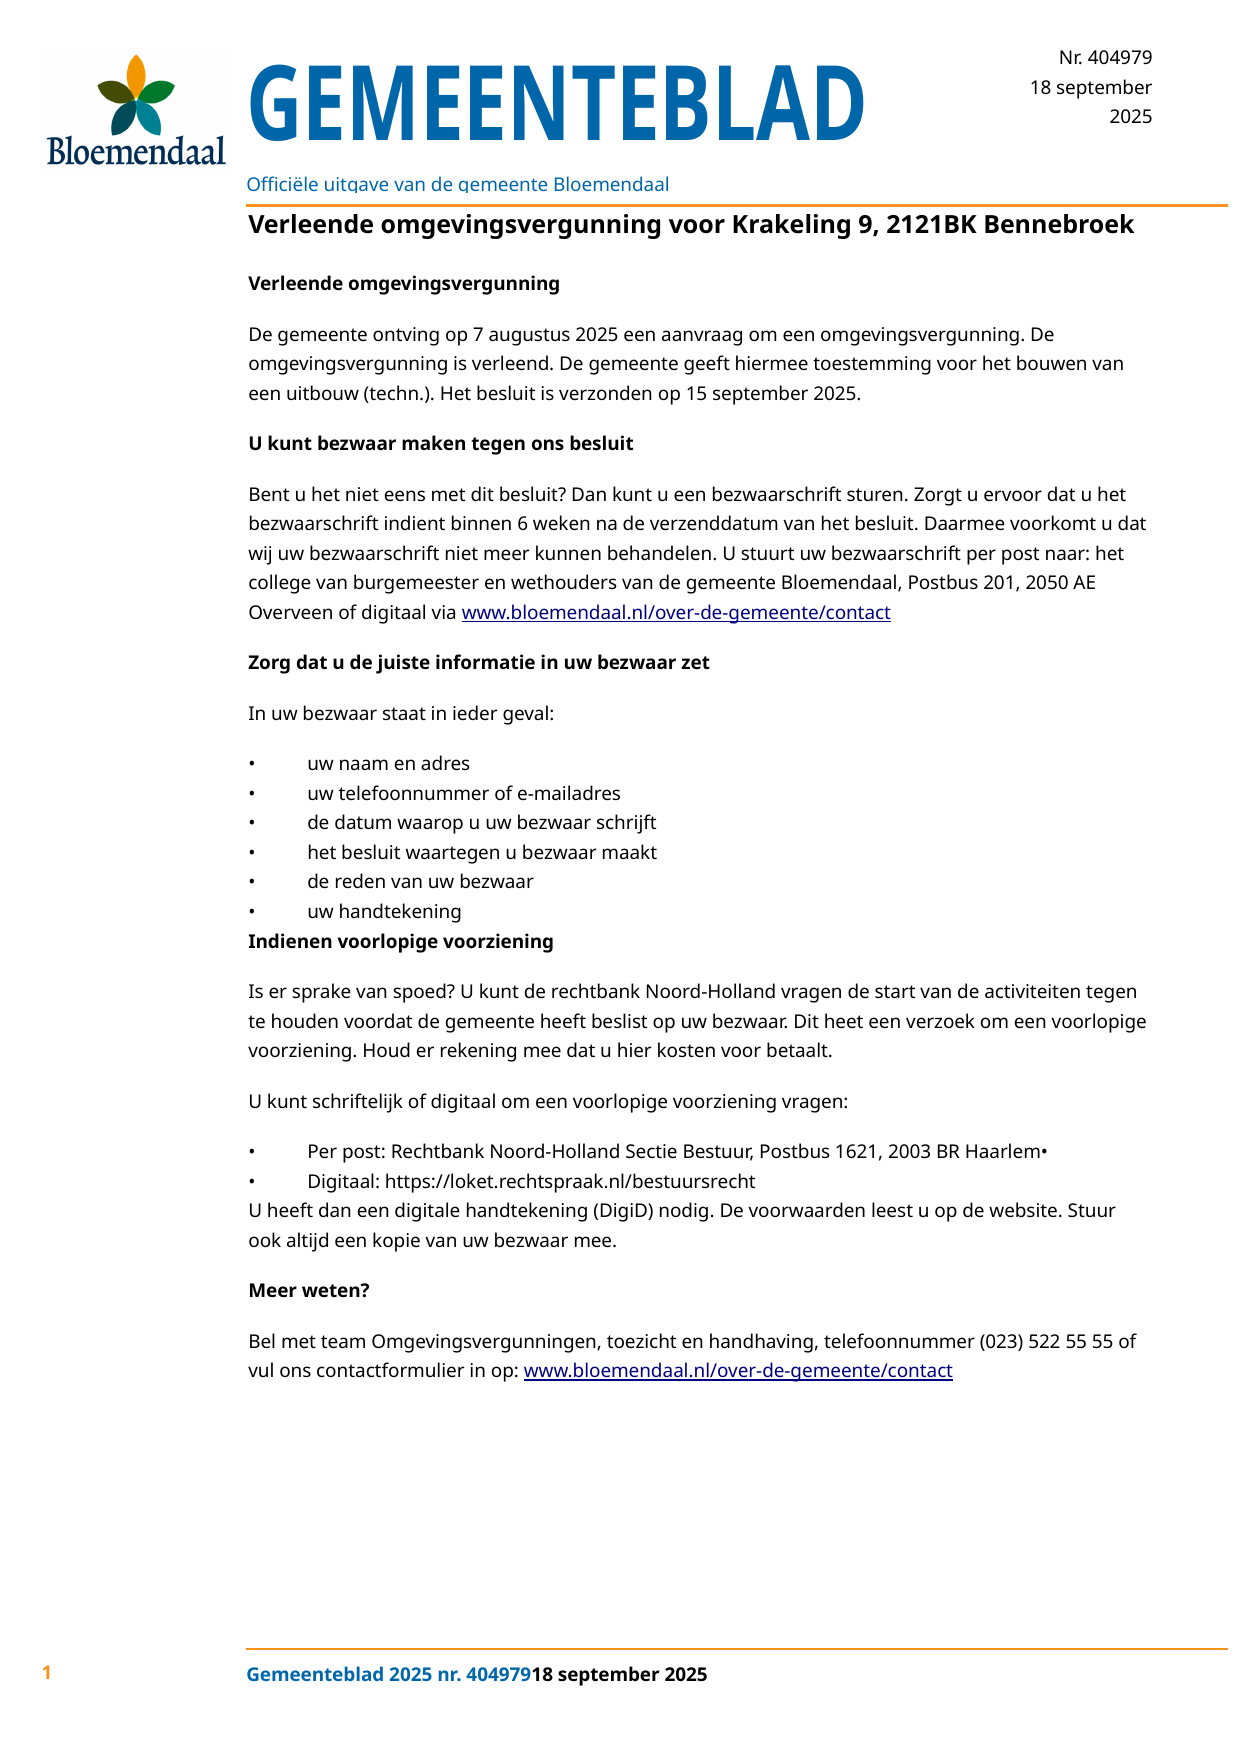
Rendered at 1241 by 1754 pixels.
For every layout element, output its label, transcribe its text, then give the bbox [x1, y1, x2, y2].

text Verleende omgevingsvergunning voor Krakeling 9, 2121BK Bennebroek [248, 207, 1152, 241]
list uw telefoonnummer of e-mailadres [248, 780, 1152, 806]
text Bel met team Omgevingsvergunningen, toezicht en handhaving, telefoonnummer (023) 522 55 55 of vul ons contactformulier in op: www.bloemendaal.nl/over-de-gemeente/contact [248, 1328, 1152, 1383]
list Digitaal: https://loket.rechtspraak.nl/bestuursrecht [248, 1168, 1152, 1193]
text U heeft dan een digitale handtekening (DigiD) nodig. De voorwaarden leest u op de website. Stuur ook altijd een kopie van uw bezwaar mee. [248, 1197, 1152, 1253]
text Zorg dat u de juiste informatie in uw bezwaar zet [248, 649, 1152, 675]
text De gemeente ontving op 7 augustus 2025 een aanvraag om een omgevingsvergunning. De omgevingsvergunning is verleend. De gemeente geeft hiermee toestemming voor het bouwen van een uitbouw (techn.). Het besluit is verzonden op 15 september 2025. [248, 321, 1152, 406]
text Bent u het niet eens met dit besluit? Dan kunt u een bezwaarschrift sturen. Zorgt u ervoor dat u het bezwaarschrift indient binnen 6 weken na de verzenddatum van het besluit. Daarmee voorkomt u dat wij uw bezwaarschrift niet meer kunnen behandelen. U stuurt uw bezwaarschrift per post naar: het college van burgemeester en wethouders van de gemeente Bloemendaal, Postbus 201, 2050 AE Overveen of digitaal via www.bloemendaal.nl/over-de-gemeente/contact [248, 481, 1152, 625]
text In uw bezwaar staat in ieder geval: [248, 700, 1152, 726]
text Meer weten? [248, 1277, 1152, 1303]
text Verleende omgevingsvergunning [248, 270, 1152, 296]
text U kunt schriftelijk of digitaal om een voorlopige voorziening vragen: [248, 1088, 1152, 1113]
list Per post: Rechtbank Noord-Holland Sectie Bestuur, Postbus 1621, 2003 BR Haarlem• [248, 1138, 1152, 1164]
picture [41, 47, 231, 172]
list uw naam en adres [248, 750, 1152, 776]
text U kunt bezwaar maken tegen ons besluit [248, 430, 1152, 456]
list de datum waarop u uw bezwaar schrijft [248, 809, 1152, 835]
list de reden van uw bezwaar [248, 869, 1152, 894]
text Is er sprake van spoed? U kunt de rechtbank Noord-Holland vragen de start van de activiteiten tegen te houden voordat de gemeente heeft beslist op uw bezwaar. Dit heet een verzoek om een voorlopige voorziening. Houd er rekening mee dat u hier kosten voor betaalt. [248, 978, 1152, 1063]
text Indienen voorlopige voorziening [248, 928, 1152, 953]
list uw handtekening [248, 898, 1152, 924]
list het besluit waartegen u bezwaar maakt [248, 839, 1152, 865]
